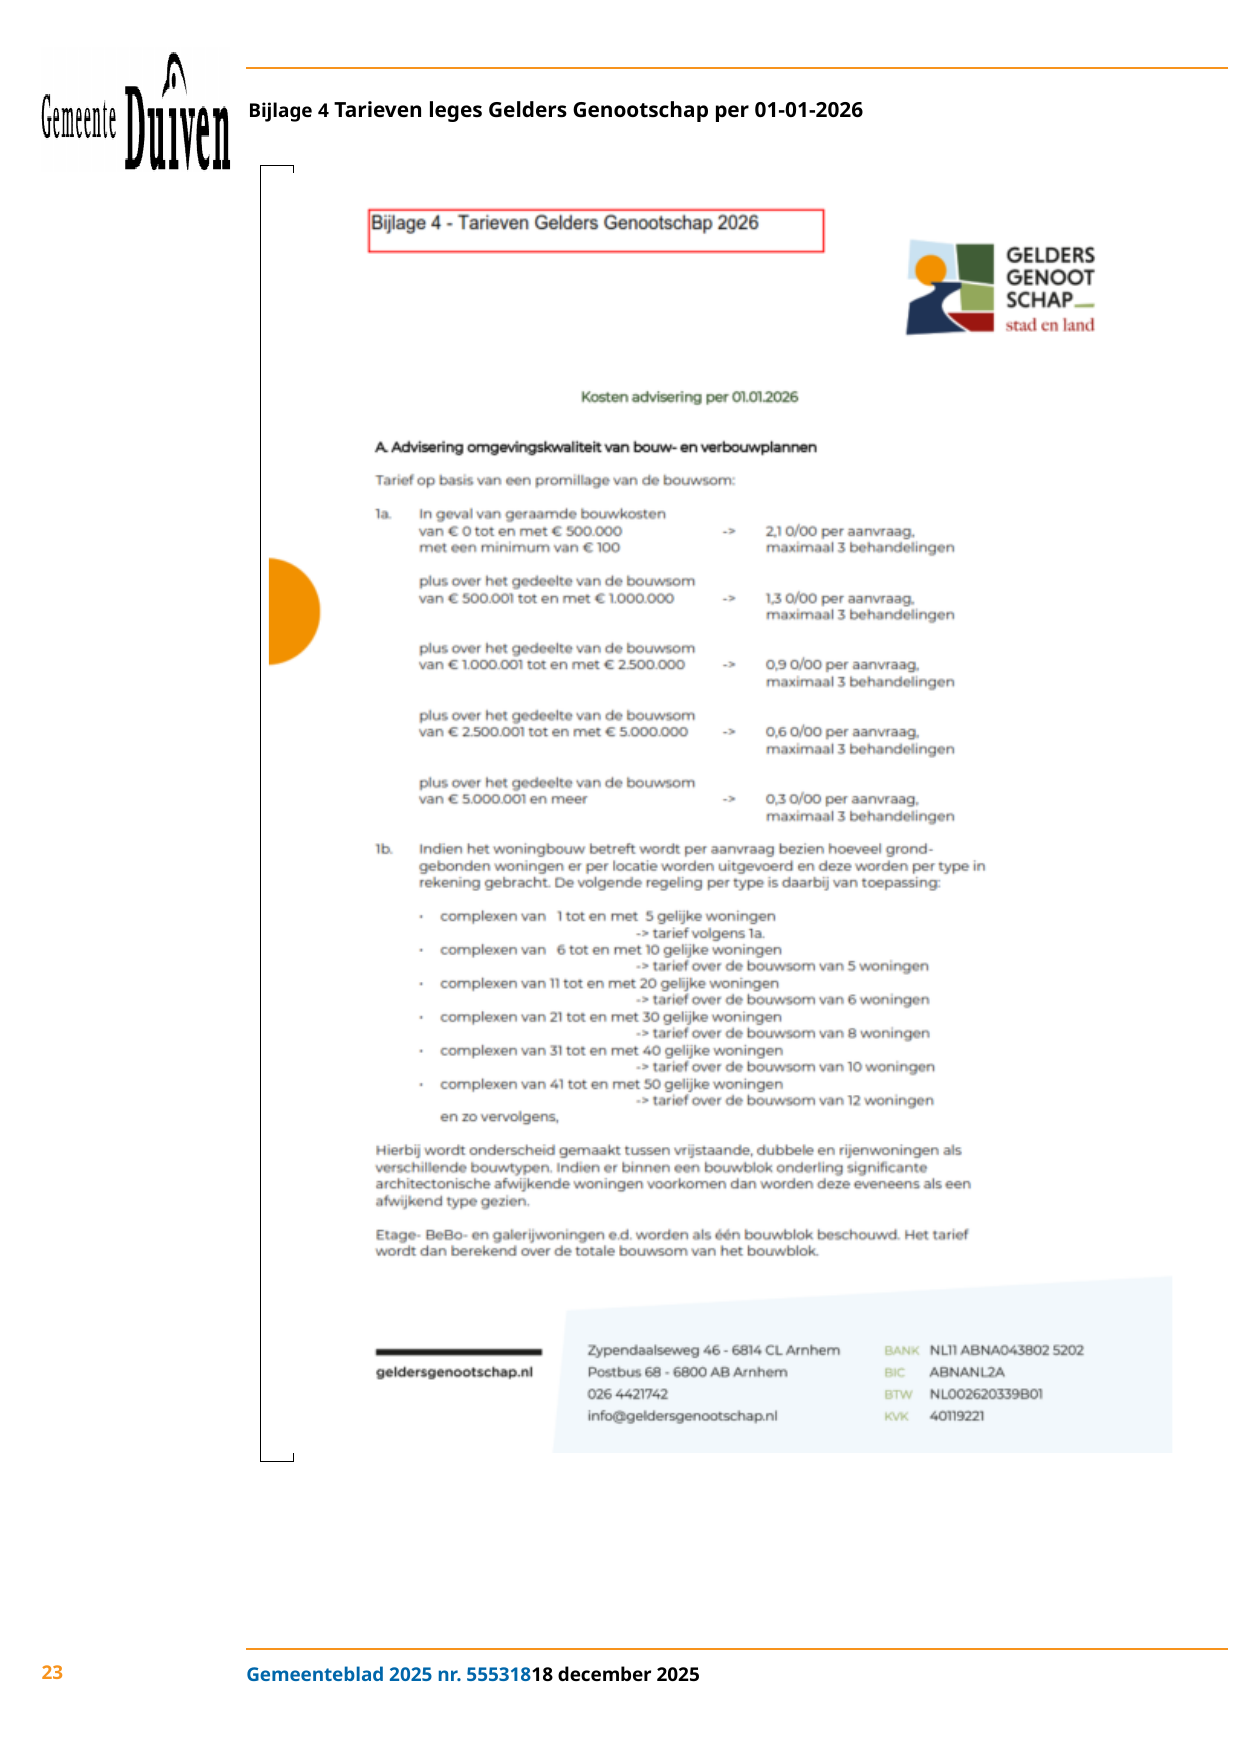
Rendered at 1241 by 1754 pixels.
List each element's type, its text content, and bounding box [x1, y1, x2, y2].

picture [41, 47, 231, 172]
picture [268, 173, 1173, 1453]
text Bijlage 4 Tarieven leges Gelders Genootschap per 01-01-2026 [248, 95, 1152, 123]
